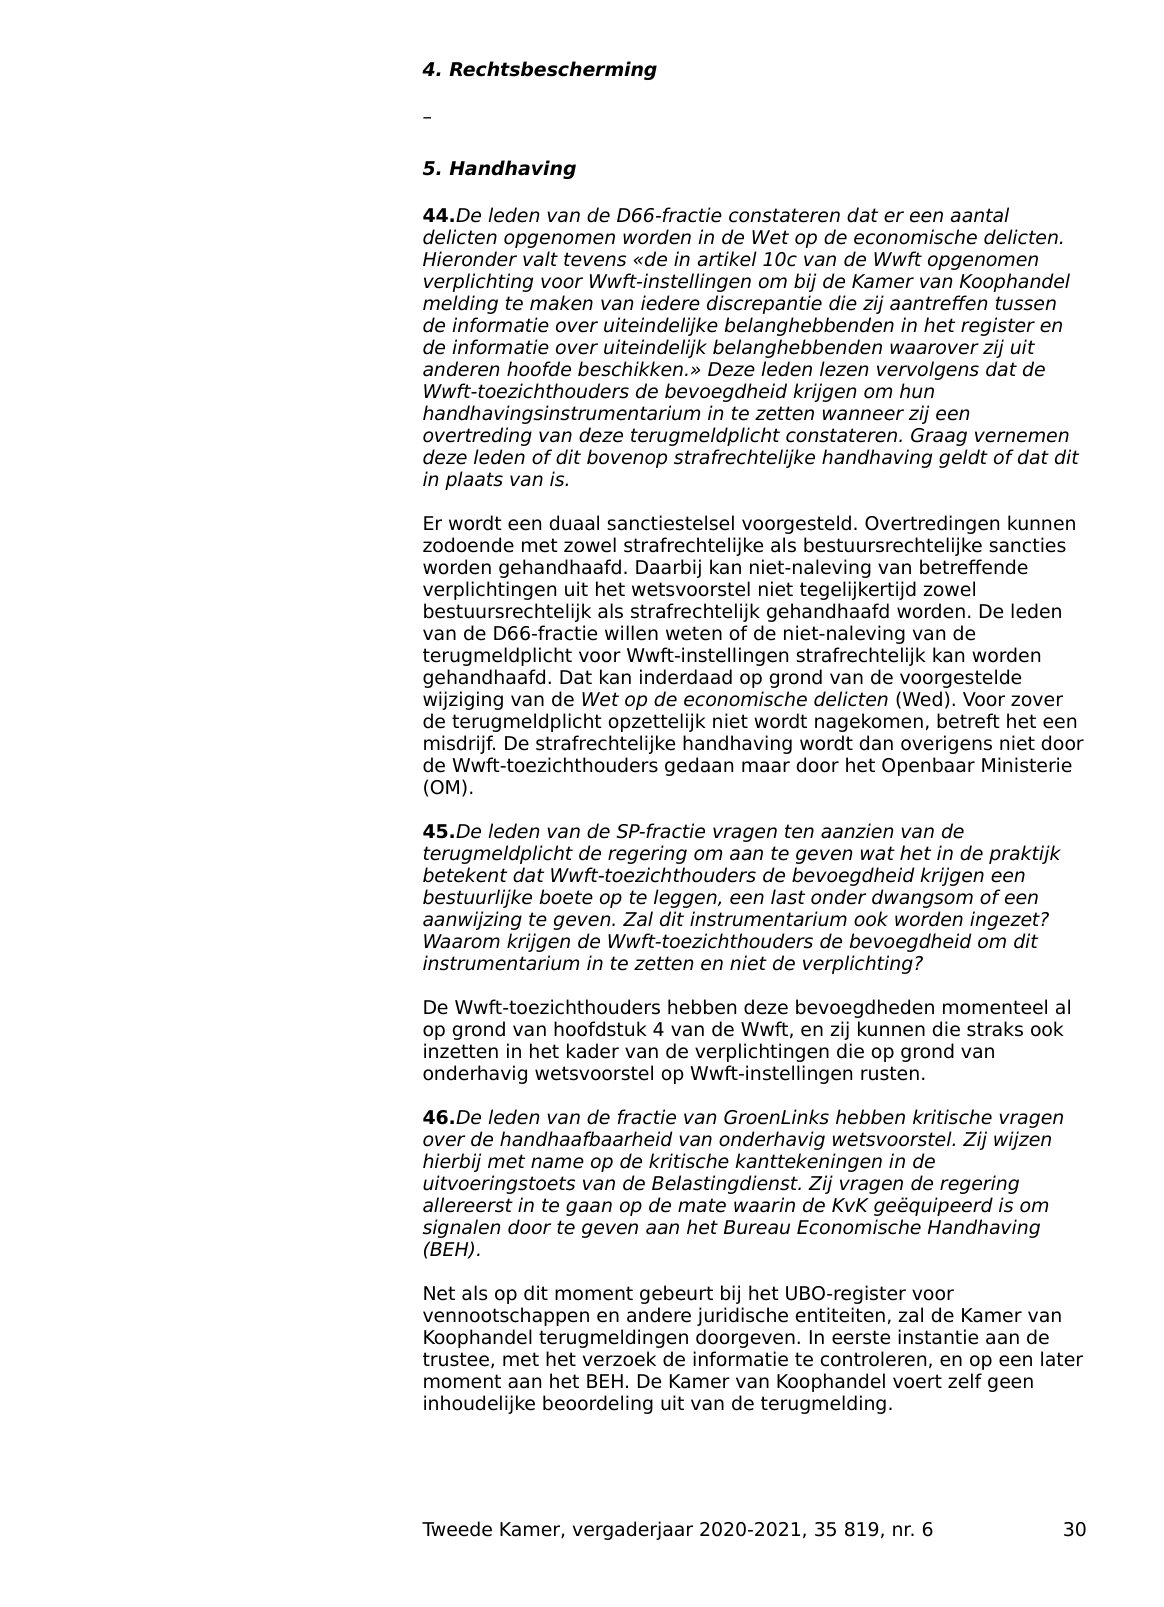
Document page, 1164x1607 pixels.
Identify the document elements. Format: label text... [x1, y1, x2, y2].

text – [422, 106, 1087, 128]
text Er wordt een duaal sanctiestelsel voorgesteld. Overtredingen kunnen zodoende met zowel strafrechtelijke als bestuursrechtelijke sancties worden gehandhaafd. Daarbij kan niet-naleving van betreffende verplichtingen uit het wetsvoorstel niet tegelijkertijd zowel bestuursrechtelijk als strafrechtelijk gehandhaafd worden. De leden van de D66-fractie willen weten of de niet-naleving van de terugmeldplicht voor Wwft-instellingen strafrechtelijk kan worden gehandhaafd. Dat kan inderdaad op grond van de voorgestelde wijziging van de Wet op de economische delicten (Wed). Voor zover de terugmeldplicht opzettelijk niet wordt nagekomen, betreft het een misdrijf. De strafrechtelijke handhaving wordt dan overigens niet door de Wwft-toezichthouders gedaan maar door het Openbaar Ministerie (OM). [422, 513, 1087, 799]
text De Wwft-toezichthouders hebben deze bevoegdheden momenteel al op grond van hoofdstuk 4 van de Wwft, en zij kunnen die straks ook inzetten in het kader van de verplichtingen die op grond van onderhavig wetsvoorstel op Wwft-instellingen rusten. [422, 997, 1087, 1085]
text 44.De leden van de D66-fractie constateren dat er een aantal delicten opgenomen worden in de Wet op de economische delicten. Hieronder valt tevens «de in artikel 10c van de Wwft opgenomen verplichting voor Wwft-instellingen om bij de Kamer van Koophandel melding te maken van iedere discrepantie die zij aantreffen tussen de informatie over uiteindelijke belanghebbenden in het register en de informatie over uiteindelijk belanghebbenden waarover zij uit anderen hoofde beschikken.» Deze leden lezen vervolgens dat de Wwft-toezichthouders de bevoegdheid krijgen om hun handhavingsinstrumentarium in te zetten wanneer zij een overtreding van deze terugmeldplicht constateren. Graag vernemen deze leden of dit bovenop strafrechtelijke handhaving geldt of dat dit in plaats van is. [422, 205, 1087, 491]
text 45.De leden van de SP-fractie vragen ten aanzien van de terugmeldplicht de regering om aan te geven wat het in de praktijk betekent dat Wwft-toezichthouders de bevoegdheid krijgen een bestuurlijke boete op te leggen, een last onder dwangsom of een aanwijzing te geven. Zal dit instrumentarium ook worden ingezet? Waarom krijgen de Wwft-toezichthouders de bevoegdheid om dit instrumentarium in te zetten en niet de verplichting? [422, 821, 1087, 975]
text 46.De leden van de fractie van GroenLinks hebben kritische vragen over de handhaafbaarheid van onderhavig wetsvoorstel. Zij wijzen hierbij met name op de kritische kanttekeningen in de uitvoeringstoets van de Belastingdienst. Zij vragen de regering allereerst in te gaan op de mate waarin de KvK geëquipeerd is om signalen door te geven aan het Bureau Economische Handhaving (BEH). [422, 1107, 1087, 1261]
text Net als op dit moment gebeurt bij het UBO-register voor vennootschappen en andere juridische entiteiten, zal de Kamer van Koophandel terugmeldingen doorgeven. In eerste instantie aan de trustee, met het verzoek de informatie te controleren, en op een later moment aan het BEH. De Kamer van Koophandel voert zelf geen inhoudelijke beoordeling uit van de terugmelding. [422, 1283, 1087, 1415]
subtitle 5. Handhaving [422, 158, 1087, 180]
subtitle 4. Rechtsbescherming [422, 59, 1087, 81]
